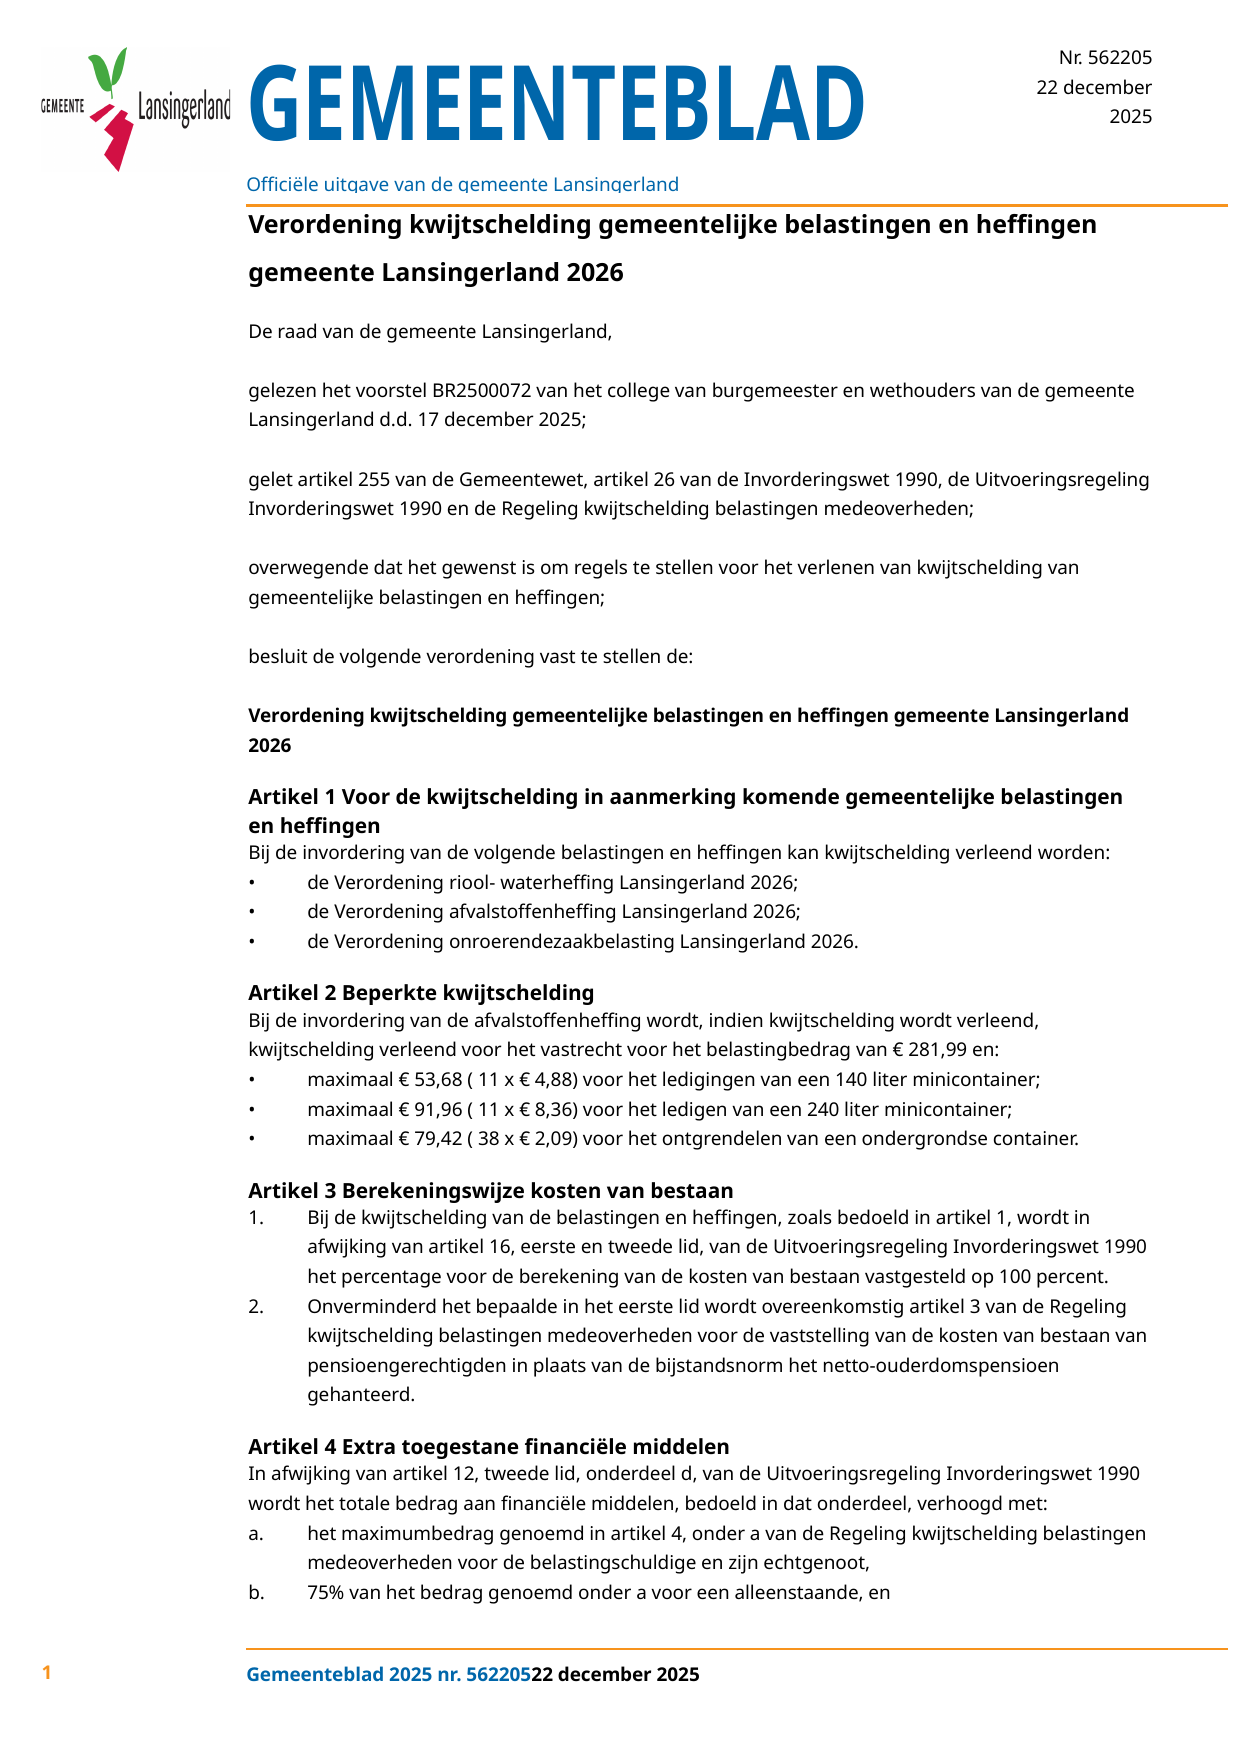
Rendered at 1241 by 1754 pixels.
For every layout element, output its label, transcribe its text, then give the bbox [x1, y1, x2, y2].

text Artikel 2 Beperkte kwijtschelding [248, 978, 1152, 1007]
text gelezen het voorstel BR2500072 van het college van burgemeester en wethouders van de gemeente Lansingerland d.d. 17 december 2025; [248, 377, 1152, 432]
text De raad van de gemeente Lansingerland, [248, 318, 1152, 344]
list maximaal € 79,42 ( 38 x € 2,09) voor het ontgrendelen van een ondergrondse container. [248, 1125, 1152, 1151]
list maximaal € 91,96 ( 11 x € 8,36) voor het ledigen van een 240 liter minicontainer; [248, 1096, 1152, 1121]
list Onverminderd het bepaalde in het eerste lid wordt overeenkomstig artikel 3 van de Regeling kwijtschelding belastingen medeoverheden voor de vaststelling van de kosten van bestaan van pensioengerechtigden in plaats van de bijstandsnorm het netto-ouderdomspensioen gehanteerd. [248, 1293, 1152, 1407]
text Artikel 3 Berekeningswijze kosten van bestaan [248, 1176, 1152, 1204]
text Artikel 1 Voor de kwijtschelding in aanmerking komende gemeentelijke belastingen en heffingen [248, 782, 1152, 839]
list de Verordening riool- waterheffing Lansingerland 2026; [248, 869, 1152, 895]
list de Verordening onroerendezaakbelasting Lansingerland 2026. [248, 928, 1152, 954]
text Verordening kwijtschelding gemeentelijke belastingen en heffingen gemeente Lansingerland 2026 [248, 207, 1152, 288]
picture [41, 47, 231, 172]
text Artikel 4 Extra toegestane financiële middelen [248, 1432, 1152, 1461]
text overwegende dat het gewenst is om regels te stellen voor het verlenen van kwijtschelding van gemeentelijke belastingen en heffingen; [248, 554, 1152, 610]
list de Verordening afvalstoffenheffing Lansingerland 2026; [248, 898, 1152, 924]
list Bij de kwijtschelding van de belastingen en heffingen, zoals bedoeld in artikel 1, wordt in afwijking van artikel 16, eerste en tweede lid, van de Uitvoeringsregeling Invorderingswet 1990 het percentage voor de berekening van de kosten van bestaan vastgesteld op 100 percent. [248, 1204, 1152, 1289]
text Bij de invordering van de afvalstoffenheffing wordt, indien kwijtschelding wordt verleend, kwijtschelding verleend voor het vastrecht voor het belastingbedrag van € 281,99 en: [248, 1007, 1152, 1062]
list maximaal € 53,68 ( 11 x € 4,88) voor het ledigingen van een 140 liter minicontainer; [248, 1066, 1152, 1092]
list 75% van het bedrag genoemd onder a voor een alleenstaande, en [248, 1579, 1152, 1604]
text Bij de invordering van de volgende belastingen en heffingen kan kwijtschelding verleend worden: [248, 839, 1152, 865]
text besluit de volgende verordening vast te stellen de: [248, 643, 1152, 669]
text In afwijking van artikel 12, tweede lid, onderdeel d, van de Uitvoeringsregeling Invorderingswet 1990 wordt het totale bedrag aan financiële middelen, bedoeld in dat onderdeel, verhoogd met: [248, 1461, 1152, 1516]
list het maximumbedrag genoemd in artikel 4, onder a van de Regeling kwijtschelding belastingen medeoverheden voor de belastingschuldige en zijn echtgenoot, [248, 1520, 1152, 1575]
text Verordening kwijtschelding gemeentelijke belastingen en heffingen gemeente Lansingerland 2026 [248, 702, 1152, 758]
text gelet artikel 255 van de Gemeentewet, artikel 26 van de Invorderingswet 1990, de Uitvoeringsregeling Invorderingswet 1990 en de Regeling kwijtschelding belastingen medeoverheden; [248, 466, 1152, 521]
